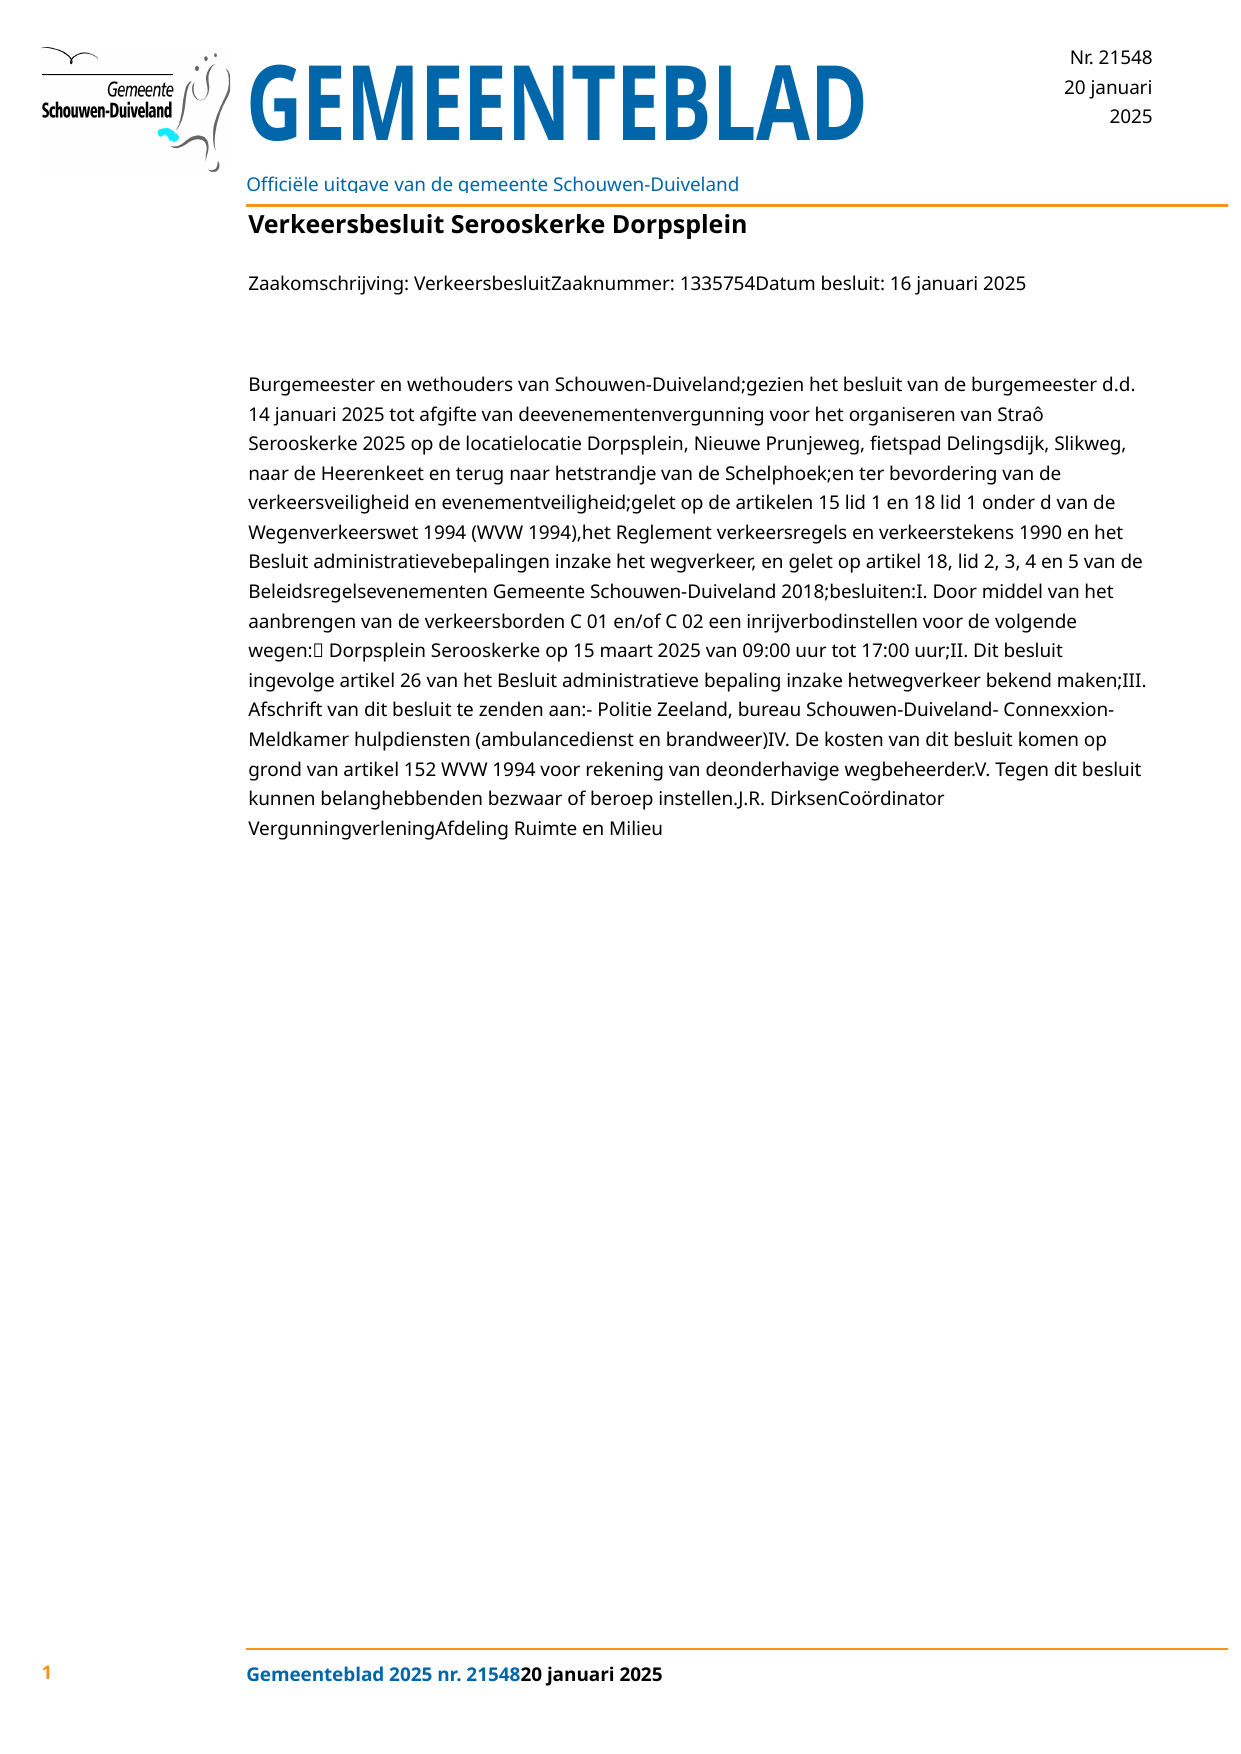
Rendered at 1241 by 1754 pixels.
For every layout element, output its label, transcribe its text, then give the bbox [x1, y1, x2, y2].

text Zaakomschrijving: VerkeersbesluitZaaknummer: 1335754Datum besluit: 16 januari 2025 [248, 270, 1152, 296]
text Burgemeester en wethouders van Schouwen-Duiveland;gezien het besluit van de burgemeester d.d. 14 januari 2025 tot afgifte van deevenementenvergunning voor het organiseren van Straô Serooskerke 2025 op de locatielocatie Dorpsplein, Nieuwe Prunjeweg, fietspad Delingsdijk, Slikweg, naar de Heerenkeet en terug naar hetstrandje van de Schelphoek;en ter bevordering van de verkeersveiligheid en evenementveiligheid;gelet op de artikelen 15 lid 1 en 18 lid 1 onder d van de Wegenverkeerswet 1994 (WVW 1994),het Reglement verkeersregels en verkeerstekens 1990 en het Besluit administratievebepalingen inzake het wegverkeer, en gelet op artikel 18, lid 2, 3, 4 en 5 van de Beleidsregelsevenementen Gemeente Schouwen-Duiveland 2018;besluiten:I. Door middel van het aanbrengen van de verkeersborden C 01 en/of C 02 een inrijverbodinstellen voor de volgende wegen: Dorpsplein Serooskerke op 15 maart 2025 van 09:00 uur tot 17:00 uur;II. Dit besluit ingevolge artikel 26 van het Besluit administratieve bepaling inzake hetwegverkeer bekend maken;III. Afschrift van dit besluit te zenden aan:- Politie Zeeland, bureau Schouwen-Duiveland- Connexxion- Meldkamer hulpdiensten (ambulancedienst en brandweer)IV. De kosten van dit besluit komen op grond van artikel 152 WVW 1994 voor rekening van deonderhavige wegbeheerder.V. Tegen dit besluit kunnen belanghebbenden bezwaar of beroep instellen.J.R. DirksenCoördinator VergunningverleningAfdeling Ruimte en Milieu [248, 371, 1152, 841]
picture [41, 47, 231, 172]
text Verkeersbesluit Serooskerke Dorpsplein [248, 207, 1152, 241]
